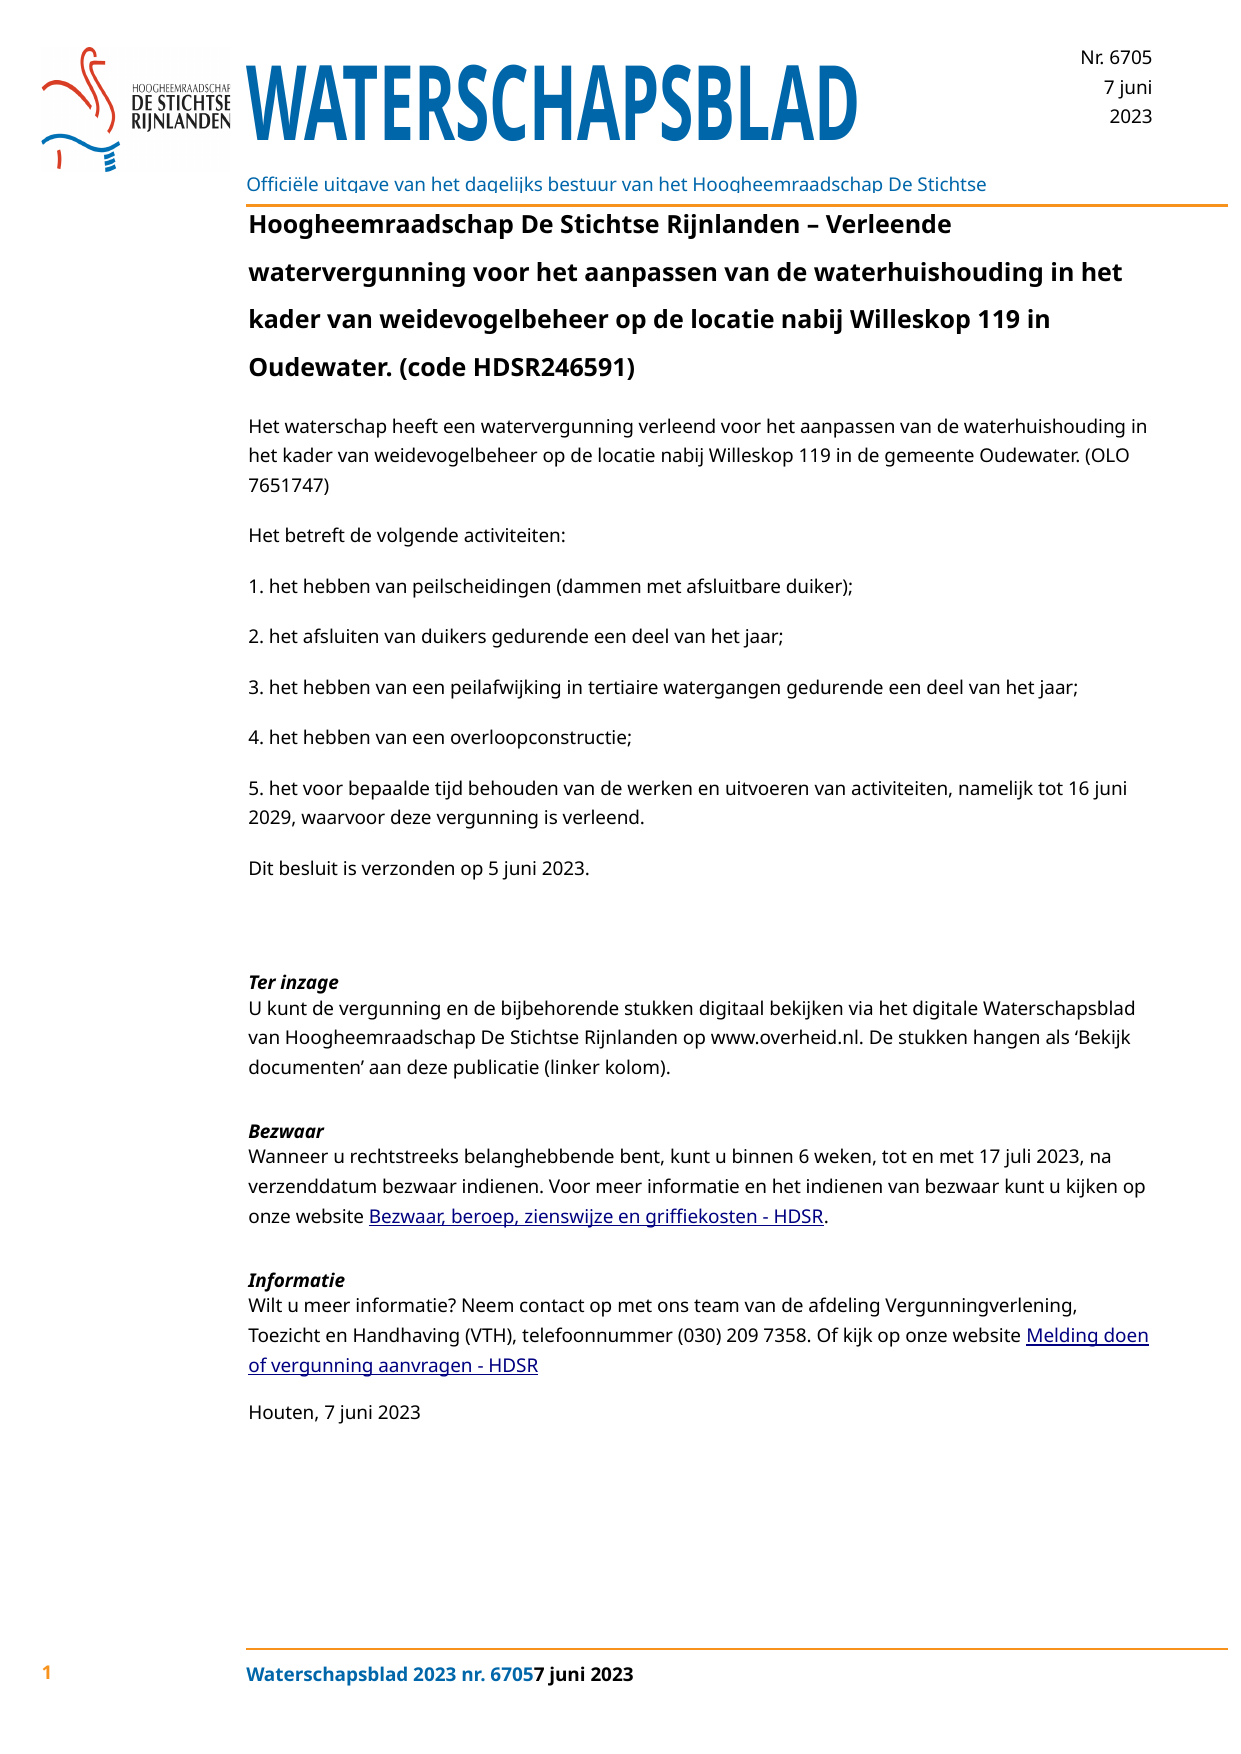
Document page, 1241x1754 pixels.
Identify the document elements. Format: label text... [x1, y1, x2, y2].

text 3. het hebben van een peilafwijking in tertiaire watergangen gedurende een deel van het jaar; [248, 674, 1152, 700]
text U kunt de vergunning en de bijbehorende stukken digitaal bekijken via het digitale Waterschapsblad van Hoogheemraadschap De Stichtse Rijnlanden op www.overheid.nl. De stukken hangen als ‘Bekijk documenten’ aan deze publicatie (linker kolom). [248, 995, 1152, 1080]
text 4. het hebben van een overloopconstructie; [248, 724, 1152, 750]
text Dit besluit is verzonden op 5 juni 2023. [248, 855, 1152, 881]
text Hoogheemraadschap De Stichtse Rijnlanden – Verleende watervergunning voor het aanpassen van de waterhuishouding in het kader van weidevogelbeheer op de locatie nabij Willeskop 119 in Oudewater. (code HDSR246591) [248, 207, 1152, 384]
text 5. het voor bepaalde tijd behouden van de werken en uitvoeren van activiteiten, namelijk tot 16 juni 2029, waarvoor deze vergunning is verleend. [248, 775, 1152, 830]
text Wilt u meer informatie? Neem contact op met ons team van de afdeling Vergunningverlening, Toezicht en Handhaving (VTH), telefoonnummer (030) 209 7358. Of kijk op onze website Melding doen of vergunning aanvragen - HDSR [248, 1293, 1152, 1377]
text Ter inzage [248, 969, 1152, 995]
picture [41, 47, 231, 172]
text Houten, 7 juni 2023 [248, 1399, 1152, 1425]
text 2. het afsluiten van duikers gedurende een deel van het jaar; [248, 623, 1152, 649]
text Bezwaar [248, 1118, 1152, 1144]
text Het waterschap heeft een watervergunning verleend voor het aanpassen van de waterhuishouding in het kader van weidevogelbeheer op de locatie nabij Willeskop 119 in de gemeente Oudewater. (OLO 7651747) [248, 413, 1152, 498]
text Het betreft de volgende activiteiten: [248, 523, 1152, 548]
text Wanneer u rechtstreeks belanghebbende bent, kunt u binnen 6 weken, tot en met 17 juli 2023, na verzenddatum bezwaar indienen. Voor meer informatie en het indienen van bezwaar kunt u kijken op onze website Bezwaar, beroep, zienswijze en griffiekosten - HDSR. [248, 1144, 1152, 1229]
text 1. het hebben van peilscheidingen (dammen met afsluitbare duiker); [248, 573, 1152, 599]
text Informatie [248, 1267, 1152, 1293]
